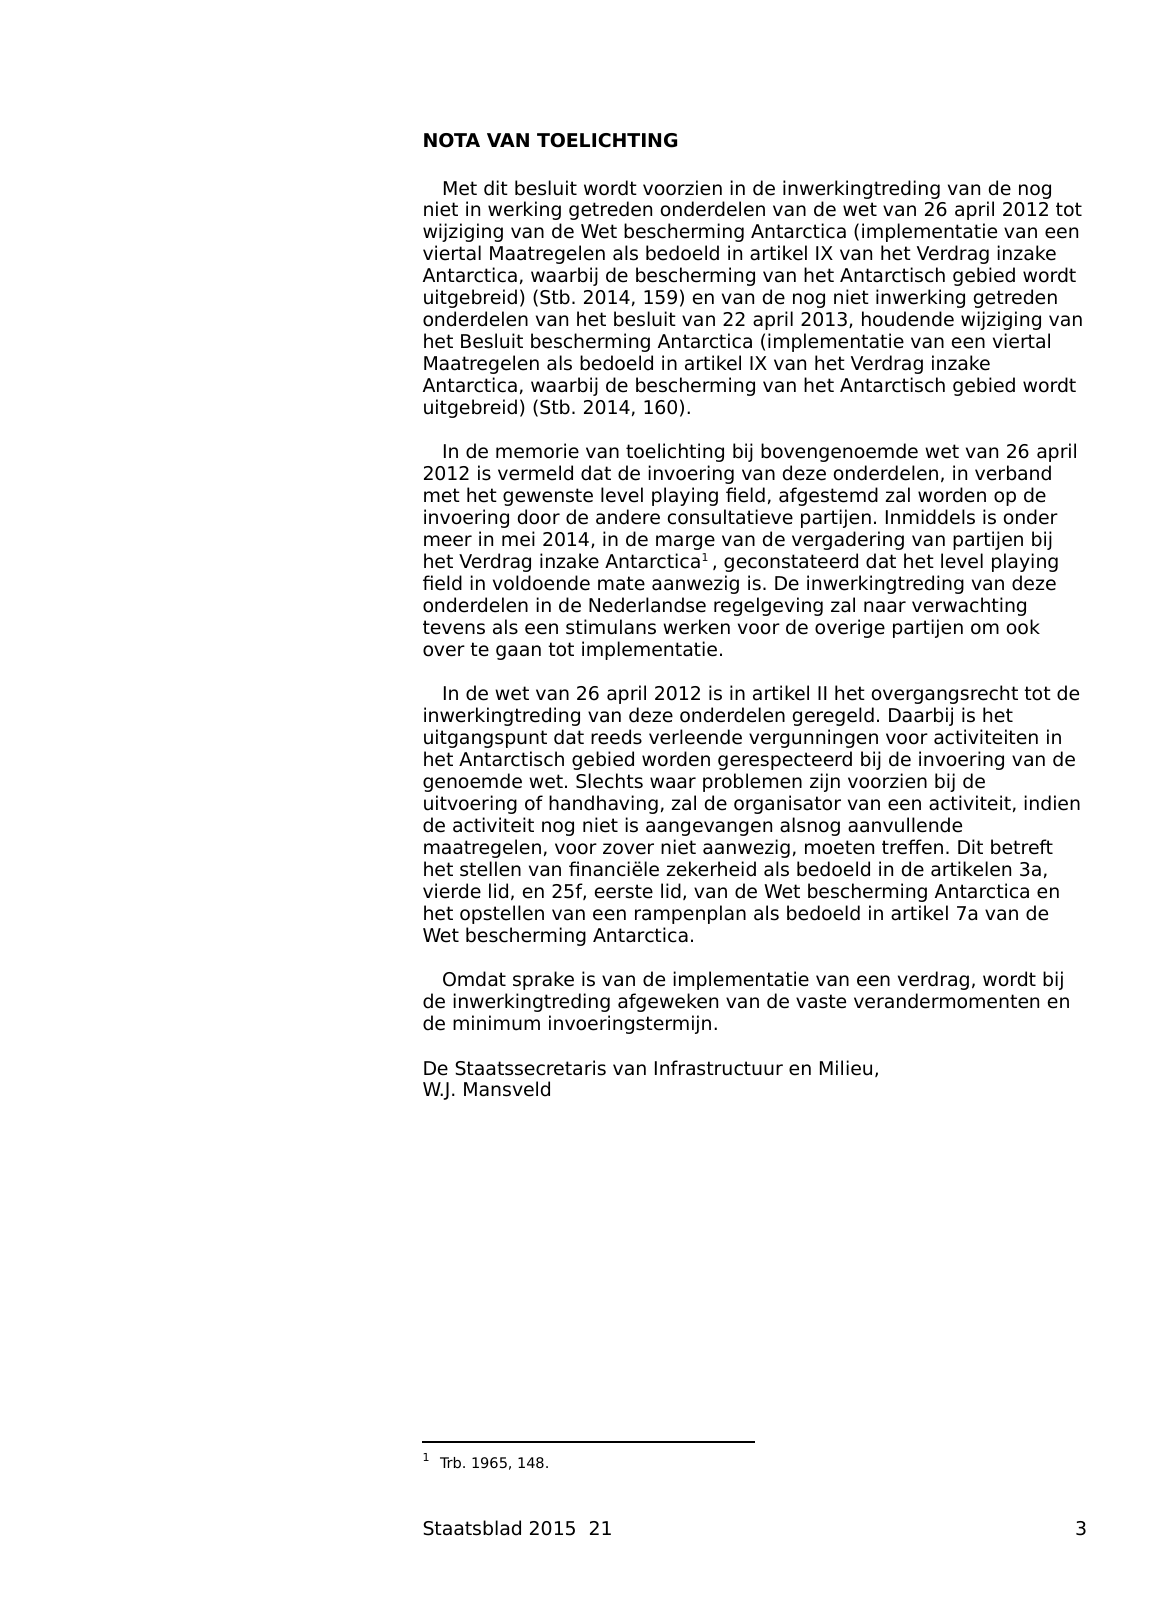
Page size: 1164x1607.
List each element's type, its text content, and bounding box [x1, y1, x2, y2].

text Omdat sprake is van de implementatie van een verdrag, wordt bij de inwerkingtreding afgeweken van de vaste verandermomenten en de minimum invoeringstermijn. [422, 969, 1087, 1035]
text In de wet van 26 april 2012 is in artikel II het overgangsrecht tot de inwerkingtreding van deze onderdelen geregeld. Daarbij is het uitgangspunt dat reeds verleende vergunningen voor activiteiten in het Antarctisch gebied worden gerespecteerd bij de invoering van de genoemde wet. Slechts waar problemen zijn voorzien bij de uitvoering of handhaving, zal de organisator van een activiteit, indien de activiteit nog niet is aangevangen alsnog aanvullende maatregelen, voor zover niet aanwezig, moeten treffen. Dit betreft het stellen van financiële zekerheid als bedoeld in de artikelen 3a, vierde lid, en 25f, eerste lid, van de Wet bescherming Antarctica en het opstellen van een rampenplan als bedoeld in artikel 7a van de Wet bescherming Antarctica. [422, 683, 1087, 947]
text De Staatssecretaris van Infrastructuur en Milieu, W.J. Mansveld [422, 1057, 1087, 1101]
subtitle NOTA VAN TOELICHTING [422, 130, 1087, 152]
text Met dit besluit wordt voorzien in de inwerkingtreding van de nog niet in werking getreden onderdelen van de wet van 26 april 2012 tot wijziging van de Wet bescherming Antarctica (implementatie van een viertal Maatregelen als bedoeld in artikel IX van het Verdrag inzake Antarctica, waarbij de bescherming van het Antarctisch gebied wordt uitgebreid) (Stb. 2014, 159) en van de nog niet inwerking getreden onderdelen van het besluit van 22 april 2013, houdende wijziging van het Besluit bescherming Antarctica (implementatie van een viertal Maatregelen als bedoeld in artikel IX van het Verdrag inzake Antarctica, waarbij de bescherming van het Antarctisch gebied wordt uitgebreid) (Stb. 2014, 160). [422, 177, 1087, 419]
text Trb. 1965, 148. [422, 1451, 1087, 1473]
text In de memorie van toelichting bij bovengenoemde wet van 26 april 2012 is vermeld dat de invoering van deze onderdelen, in verband met het gewenste level playing field, afgestemd zal worden op de invoering door de andere consultatieve partijen. Inmiddels is onder meer in mei 2014, in de marge van de vergadering van partijen bij het Verdrag inzake Antarctica, geconstateerd dat het level playing field in voldoende mate aanwezig is. De inwerkingtreding van deze onderdelen in de Nederlandse regelgeving zal naar verwachting tevens als een stimulans werken voor de overige partijen om ook over te gaan tot implementatie. [422, 441, 1087, 661]
